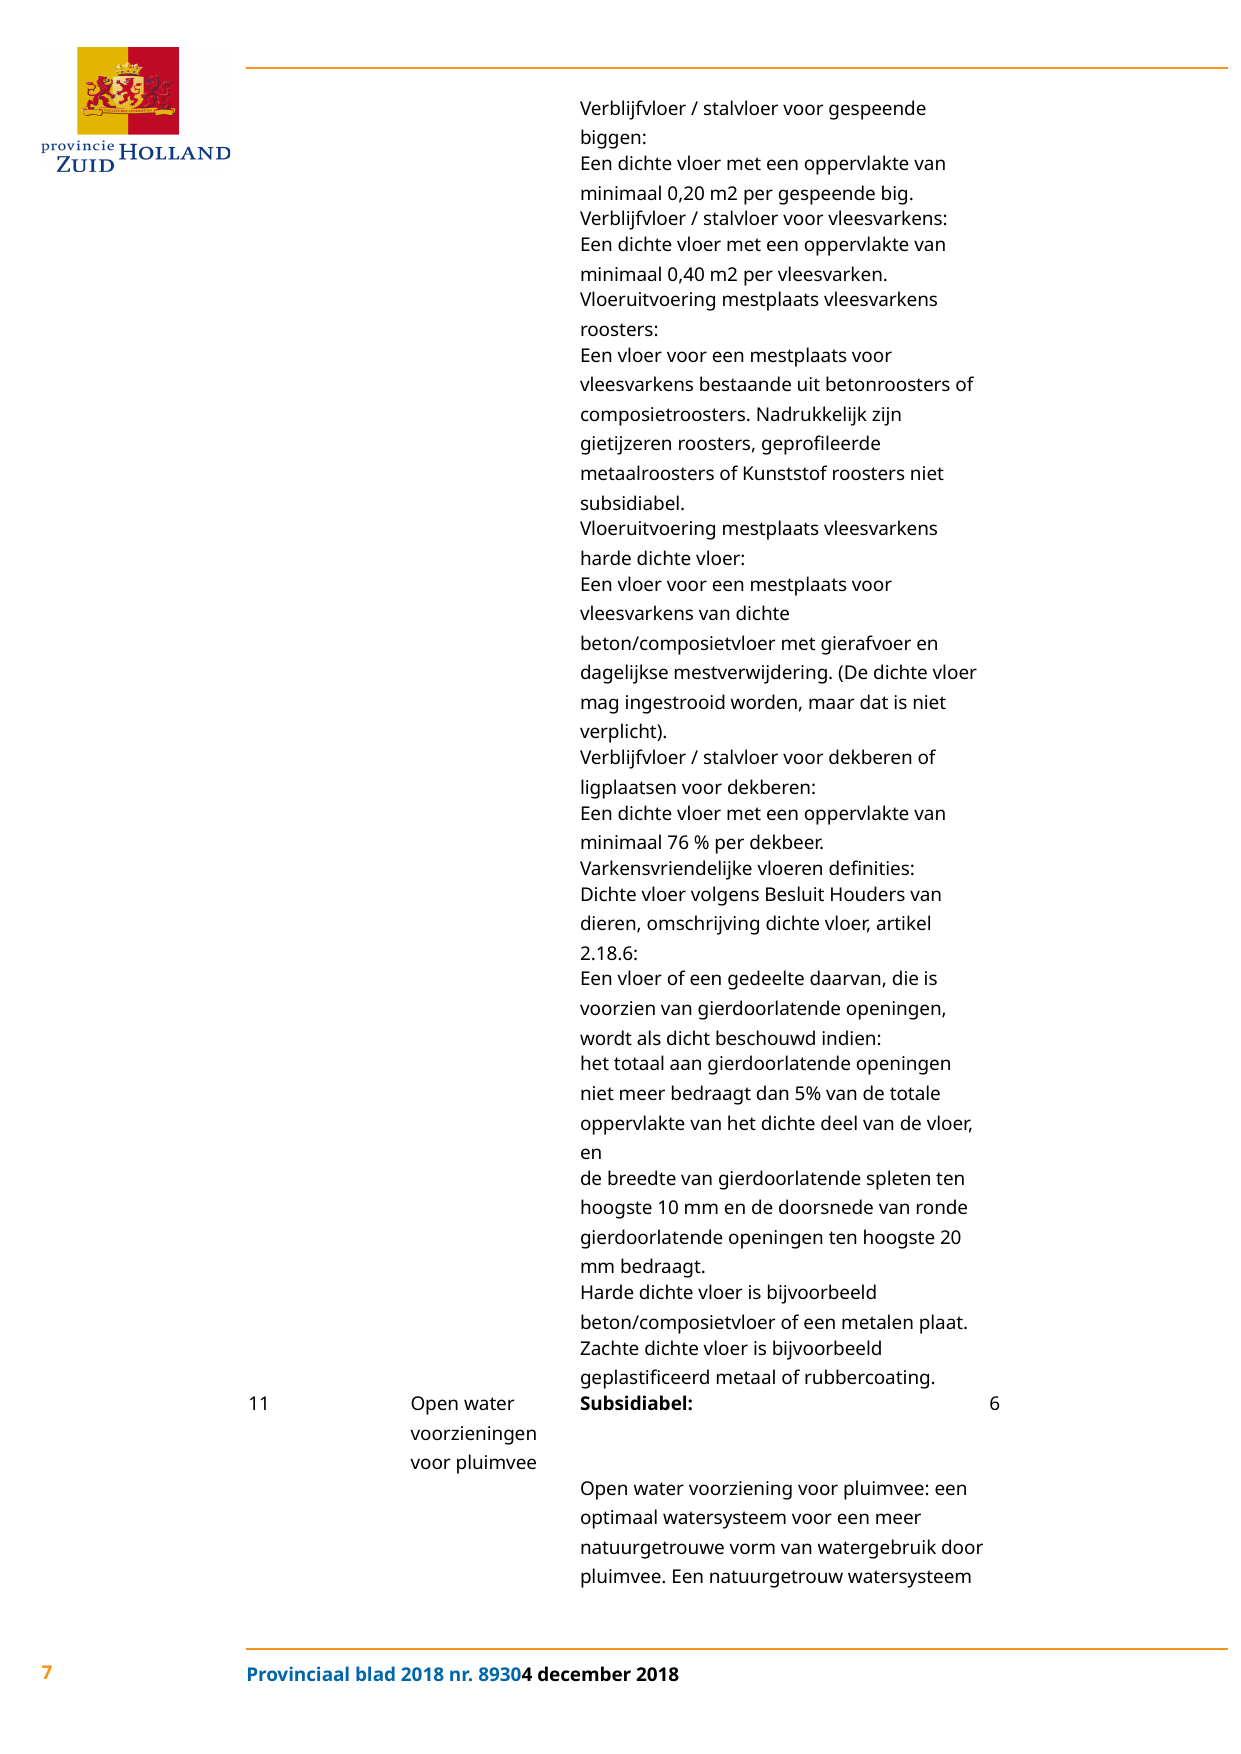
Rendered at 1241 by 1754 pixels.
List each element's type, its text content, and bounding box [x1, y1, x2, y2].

table_cell Verblijfvloer / stalvloer voor gespeende biggen: [580, 95, 989, 150]
table_cell Verblijfvloer / stalvloer voor vleesvarkens: [580, 205, 989, 231]
table_cell [989, 286, 1152, 342]
table_cell [248, 95, 410, 150]
table_cell [989, 571, 1152, 744]
table_cell [248, 571, 410, 744]
table_cell Verblijfvloer / stalvloer voor dekberen of ligplaatsen voor dekberen: [580, 744, 989, 800]
table_cell [410, 286, 580, 342]
table_cell [248, 1051, 410, 1165]
picture [41, 47, 231, 172]
table_cell het totaal aan gierdoorlatende openingen niet meer bedraagt dan 5% van de totale oppervlakte van het dichte deel van de vloer, en [580, 1051, 989, 1165]
table_cell [410, 231, 580, 286]
table_cell [410, 855, 580, 881]
table_cell [989, 1165, 1152, 1279]
table_cell [410, 571, 580, 744]
table_cell [248, 800, 410, 855]
table_cell [410, 881, 580, 966]
table_cell Subsidiabel: [580, 1390, 989, 1475]
table_cell [248, 1475, 410, 1589]
table_cell Vloeruitvoering mestplaats vleesvarkens harde dichte vloer: [580, 515, 989, 571]
table_cell [989, 1280, 1152, 1335]
table_cell Een dichte vloer met een oppervlakte van minimaal 0,20 m2 per gespeende big. [580, 150, 989, 205]
table_cell [989, 1475, 1152, 1589]
table_cell Een vloer voor een mestplaats voor vleesvarkens bestaande uit betonroosters of composietroosters. Nadrukkelijk zijn gietijzeren roosters, geprofileerde metaalroosters of Kunststof roosters niet subsidiabel. [580, 342, 989, 515]
table_cell [989, 744, 1152, 800]
table_cell Een vloer voor een mestplaats voor vleesvarkens van dichte beton/composietvloer met gierafvoer en dagelijkse mestverwijdering. (De dichte vloer mag ingestrooid worden, maar dat is niet verplicht). [580, 571, 989, 744]
table_cell [989, 1335, 1152, 1390]
table_cell [989, 515, 1152, 571]
table_cell [410, 1280, 580, 1335]
table_cell [989, 95, 1152, 150]
table_cell [989, 966, 1152, 1051]
table_cell Een vloer of een gedeelte daarvan, die is voorzien van gierdoorlatende openingen, wordt als dicht beschouwd indien: [580, 966, 989, 1051]
table_cell Varkensvriendelijke vloeren definities: [580, 855, 989, 881]
table_cell [248, 515, 410, 571]
table_cell Open water voorziening voor pluimvee: een optimaal watersysteem voor een meer natuurgetrouwe vorm van watergebruik door pluimvee. Een natuurgetrouw watersysteem [580, 1475, 989, 1589]
table_cell [410, 1335, 580, 1390]
table_cell Harde dichte vloer is bijvoorbeeld beton/composietvloer of een metalen plaat. [580, 1280, 989, 1335]
table_cell [410, 744, 580, 800]
table_cell [989, 800, 1152, 855]
table_cell [248, 231, 410, 286]
table_cell Dichte vloer volgens Besluit Houders van dieren, omschrijving dichte vloer, artikel 2.18.6: [580, 881, 989, 966]
table_cell [248, 1165, 410, 1279]
table_cell Vloeruitvoering mestplaats vleesvarkens roosters: [580, 286, 989, 342]
table_cell [989, 342, 1152, 515]
table_cell [410, 150, 580, 205]
table_cell [410, 1475, 580, 1589]
table_cell [248, 744, 410, 800]
table_cell [248, 855, 410, 881]
table_cell [989, 855, 1152, 881]
table_cell [410, 515, 580, 571]
table_cell 11 [248, 1390, 410, 1475]
table_cell Open water voorzieningen voor pluimvee [410, 1390, 580, 1475]
table_cell [410, 1051, 580, 1165]
table_cell [410, 966, 580, 1051]
table_cell [989, 205, 1152, 231]
table_cell Een dichte vloer met een oppervlakte van minimaal 76 % per dekbeer. [580, 800, 989, 855]
table_cell [248, 205, 410, 231]
table_cell [248, 966, 410, 1051]
table_cell [989, 231, 1152, 286]
table_cell [989, 150, 1152, 205]
table_cell [989, 1051, 1152, 1165]
table_cell 6 [989, 1390, 1152, 1475]
table_cell [248, 342, 410, 515]
table_cell Zachte dichte vloer is bijvoorbeeld geplastificeerd metaal of rubbercoating. [580, 1335, 989, 1390]
table_cell [410, 205, 580, 231]
table_cell [248, 881, 410, 966]
table_cell [410, 342, 580, 515]
table_cell Een dichte vloer met een oppervlakte van minimaal 0,40 m2 per vleesvarken. [580, 231, 989, 286]
table_cell [248, 1335, 410, 1390]
table_cell [248, 150, 410, 205]
table_cell [410, 800, 580, 855]
table_cell [248, 1280, 410, 1335]
table_cell [410, 95, 580, 150]
table_cell [410, 1165, 580, 1279]
table_cell [248, 286, 410, 342]
table_cell de breedte van gierdoorlatende spleten ten hoogste 10 mm en de doorsnede van ronde gierdoorlatende openingen ten hoogste 20 mm bedraagt. [580, 1165, 989, 1279]
table_cell [989, 881, 1152, 966]
